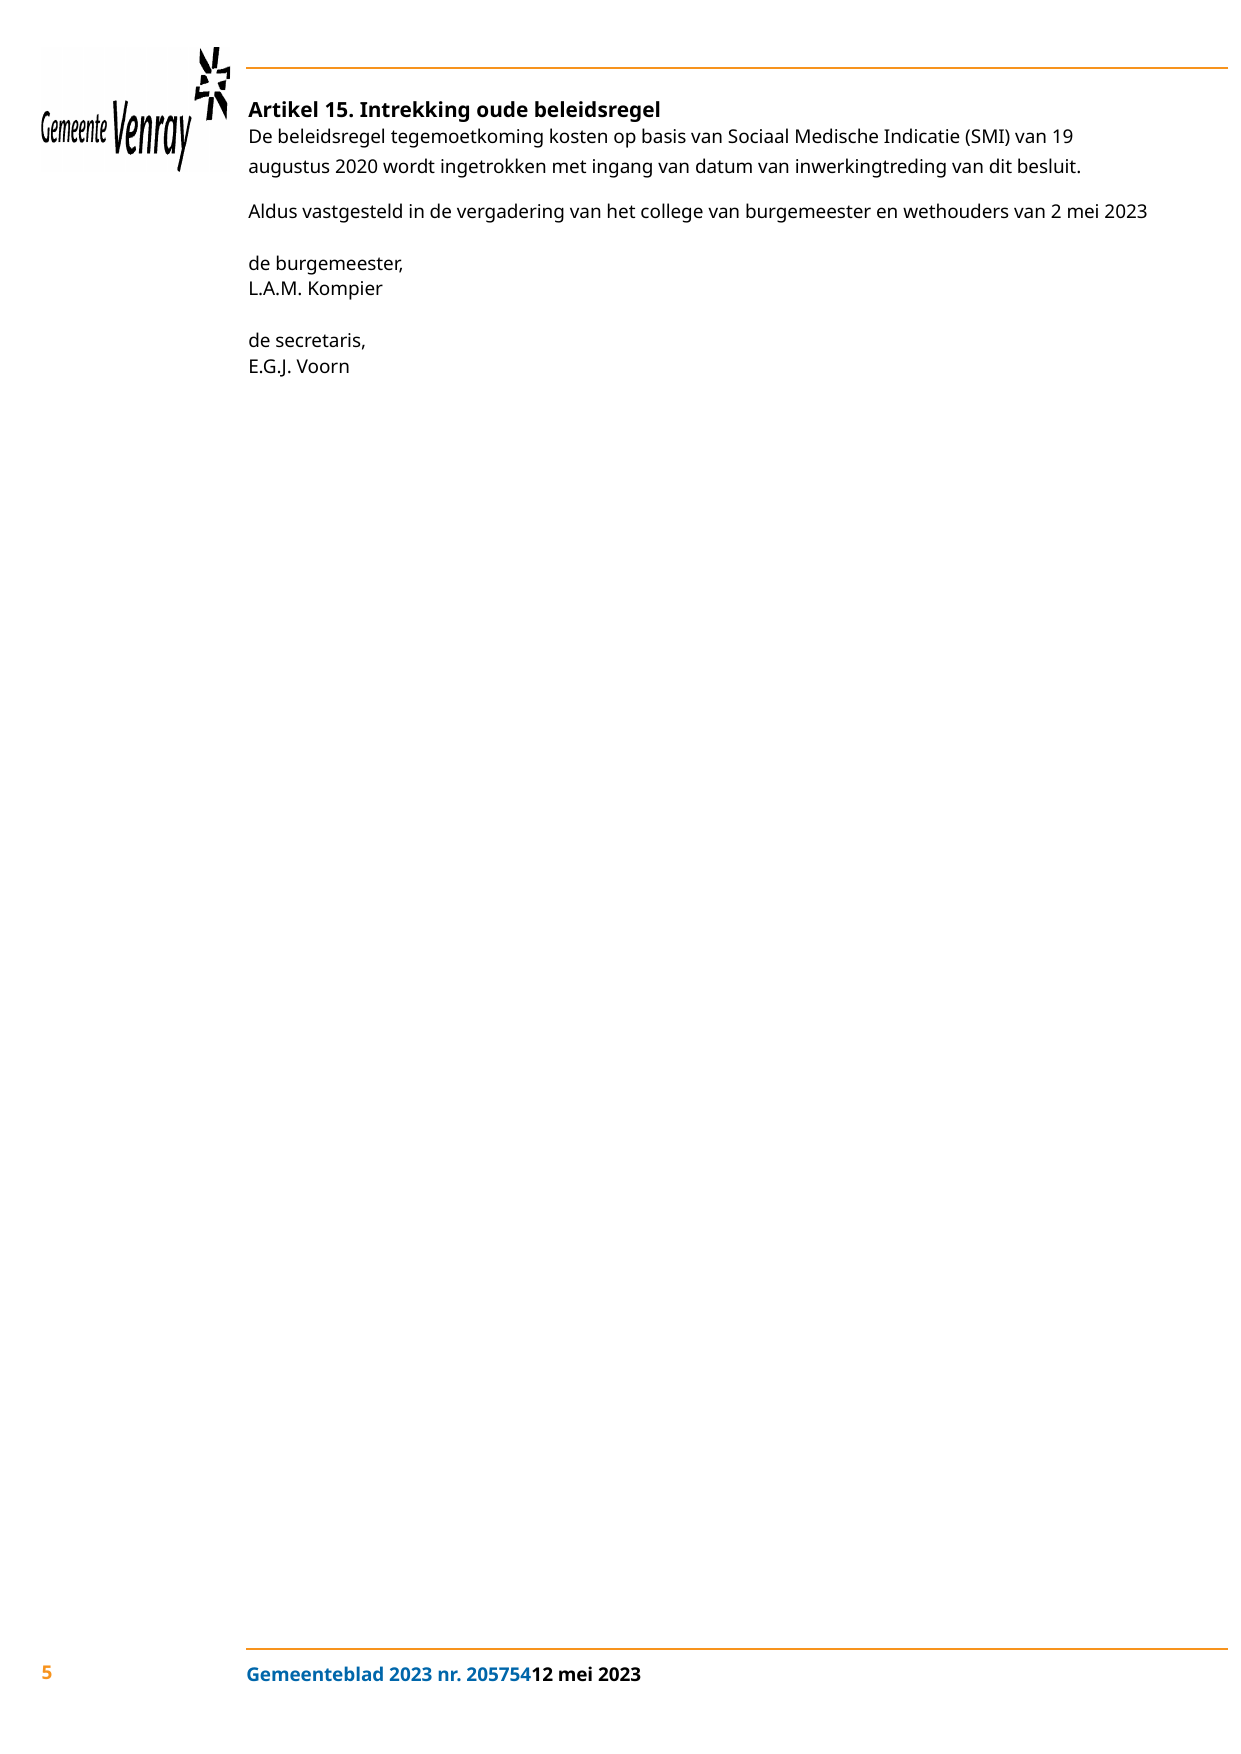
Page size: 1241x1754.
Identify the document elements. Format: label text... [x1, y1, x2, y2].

text de secretaris, [248, 327, 1152, 353]
text Aldus vastgesteld in de vergadering van het college van burgemeester en wethouders van 2 mei 2023 [248, 198, 1152, 224]
text Artikel 15. Intrekking oude beleidsregel [248, 95, 1152, 123]
text L.A.M. Kompier [248, 276, 1152, 301]
picture [41, 47, 231, 172]
text De beleidsregel tegemoetkoming kosten op basis van Sociaal Medische Indicatie (SMI) van 19 augustus 2020 wordt ingetrokken met ingang van datum van inwerkingtreding van dit besluit. [248, 123, 1152, 178]
text de burgemeester, [248, 250, 1152, 276]
text E.G.J. Voorn [248, 353, 1152, 378]
